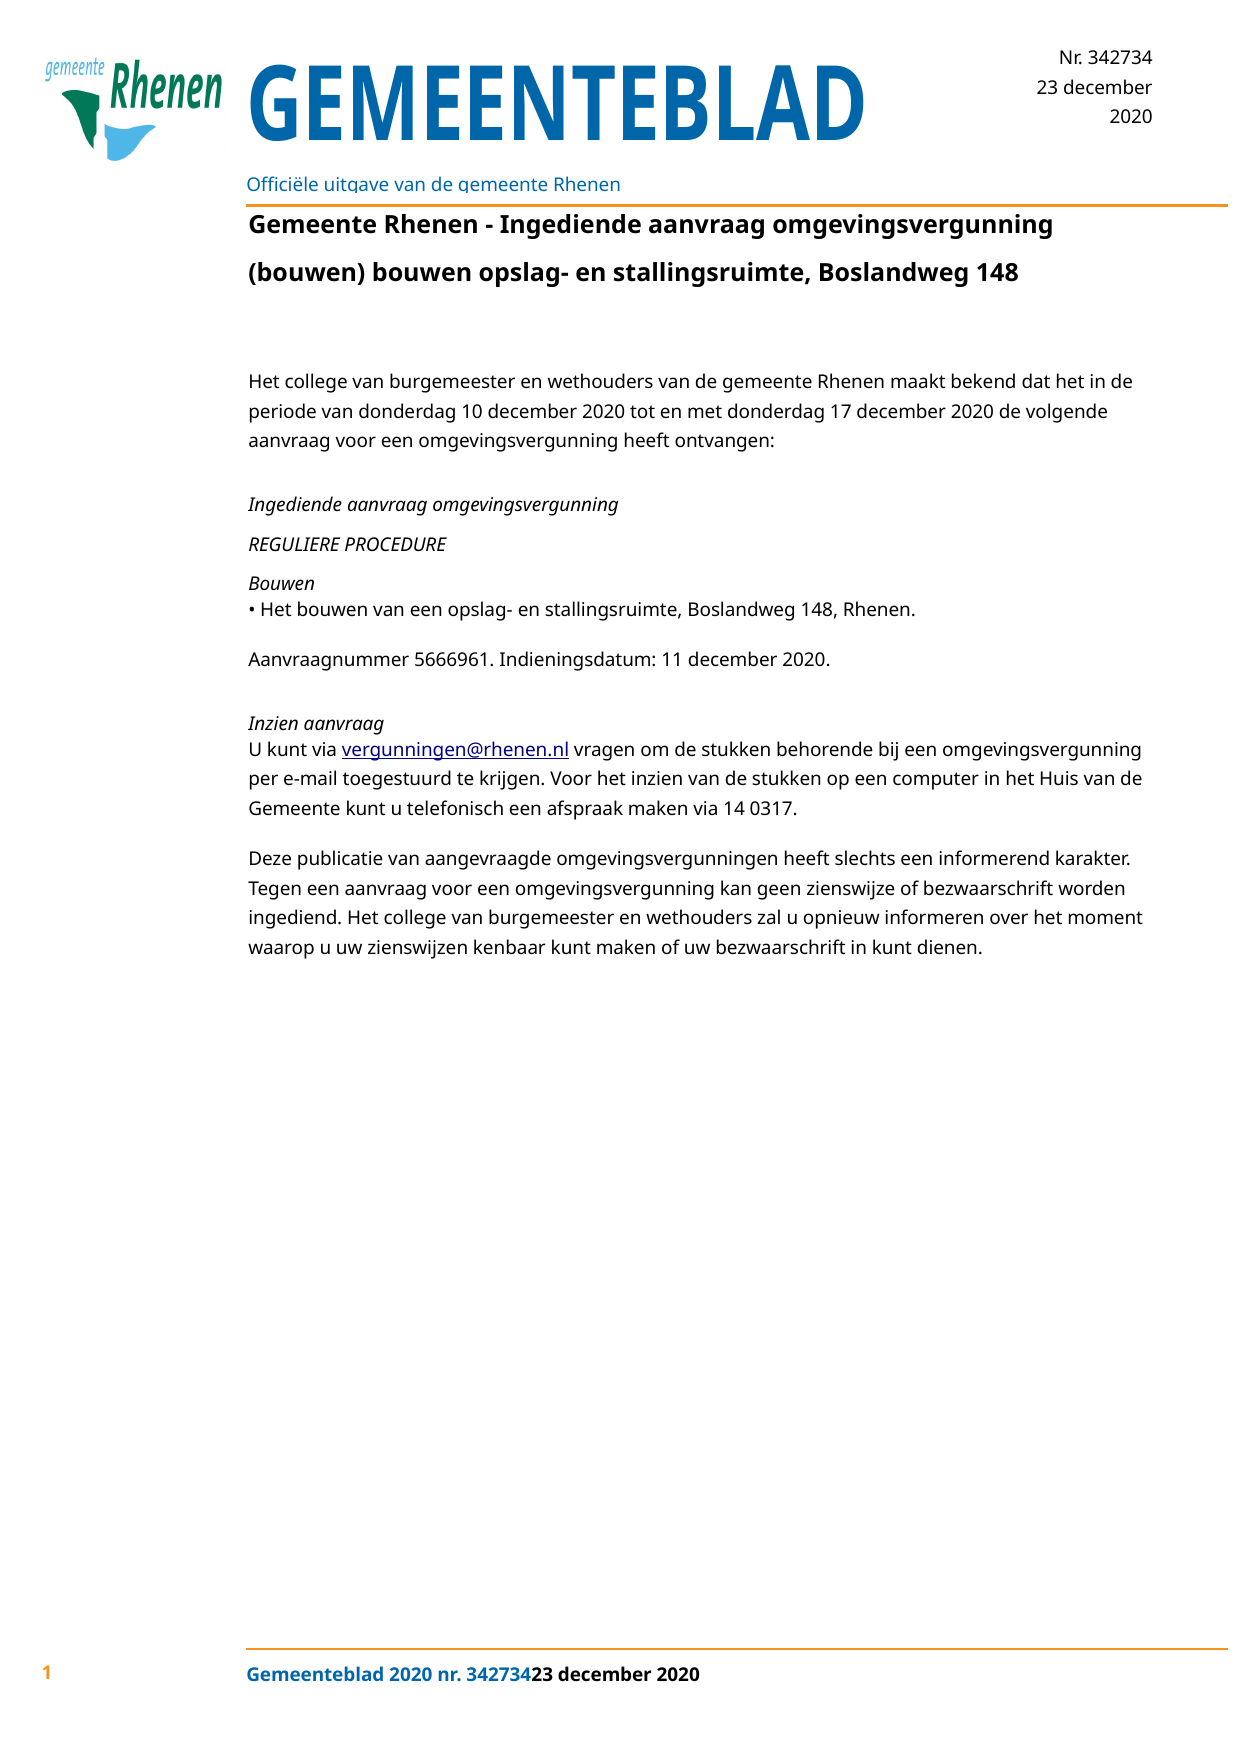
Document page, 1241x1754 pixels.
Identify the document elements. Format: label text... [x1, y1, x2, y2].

text Deze publicatie van aangevraagde omgevingsvergunningen heeft slechts een informerend karakter. Tegen een aanvraag voor een omgevingsvergunning kan geen zienswijze of bezwaarschrift worden ingediend. Het college van burgemeester en wethouders zal u opnieuw informeren over het moment waarop u uw zienswijzen kenbaar kunt maken of uw bezwaarschrift in kunt dienen. [248, 845, 1152, 960]
text Bouwen [248, 570, 1152, 596]
text Aanvraagnummer 5666961. Indieningsdatum: 11 december 2020. [248, 646, 1152, 672]
picture [41, 47, 231, 172]
text • Het bouwen van een opslag- en stallingsruimte, Boslandweg 148, Rhenen. [248, 596, 1152, 621]
text U kunt via vergunningen@rhenen.nl vragen om de stukken behorende bij een omgevingsvergunning per e-mail toegestuurd te krijgen. Voor het inzien van de stukken op een computer in het Huis van de Gemeente kunt u telefonisch een afspraak maken via 14 0317. [248, 736, 1152, 821]
text REGULIERE PROCEDURE [248, 531, 1152, 556]
text Het college van burgemeester en wethouders van de gemeente Rhenen maakt bekend dat het in de periode van donderdag 10 december 2020 tot en met donderdag 17 december 2020 de volgende aanvraag voor een omgevingsvergunning heeft ontvangen: [248, 368, 1152, 453]
text Ingediende aanvraag omgevingsvergunning [248, 491, 1152, 517]
text Gemeente Rhenen - Ingediende aanvraag omgevingsvergunning (bouwen) bouwen opslag- en stallingsruimte, Boslandweg 148 [248, 207, 1152, 288]
text Inzien aanvraag [248, 710, 1152, 736]
